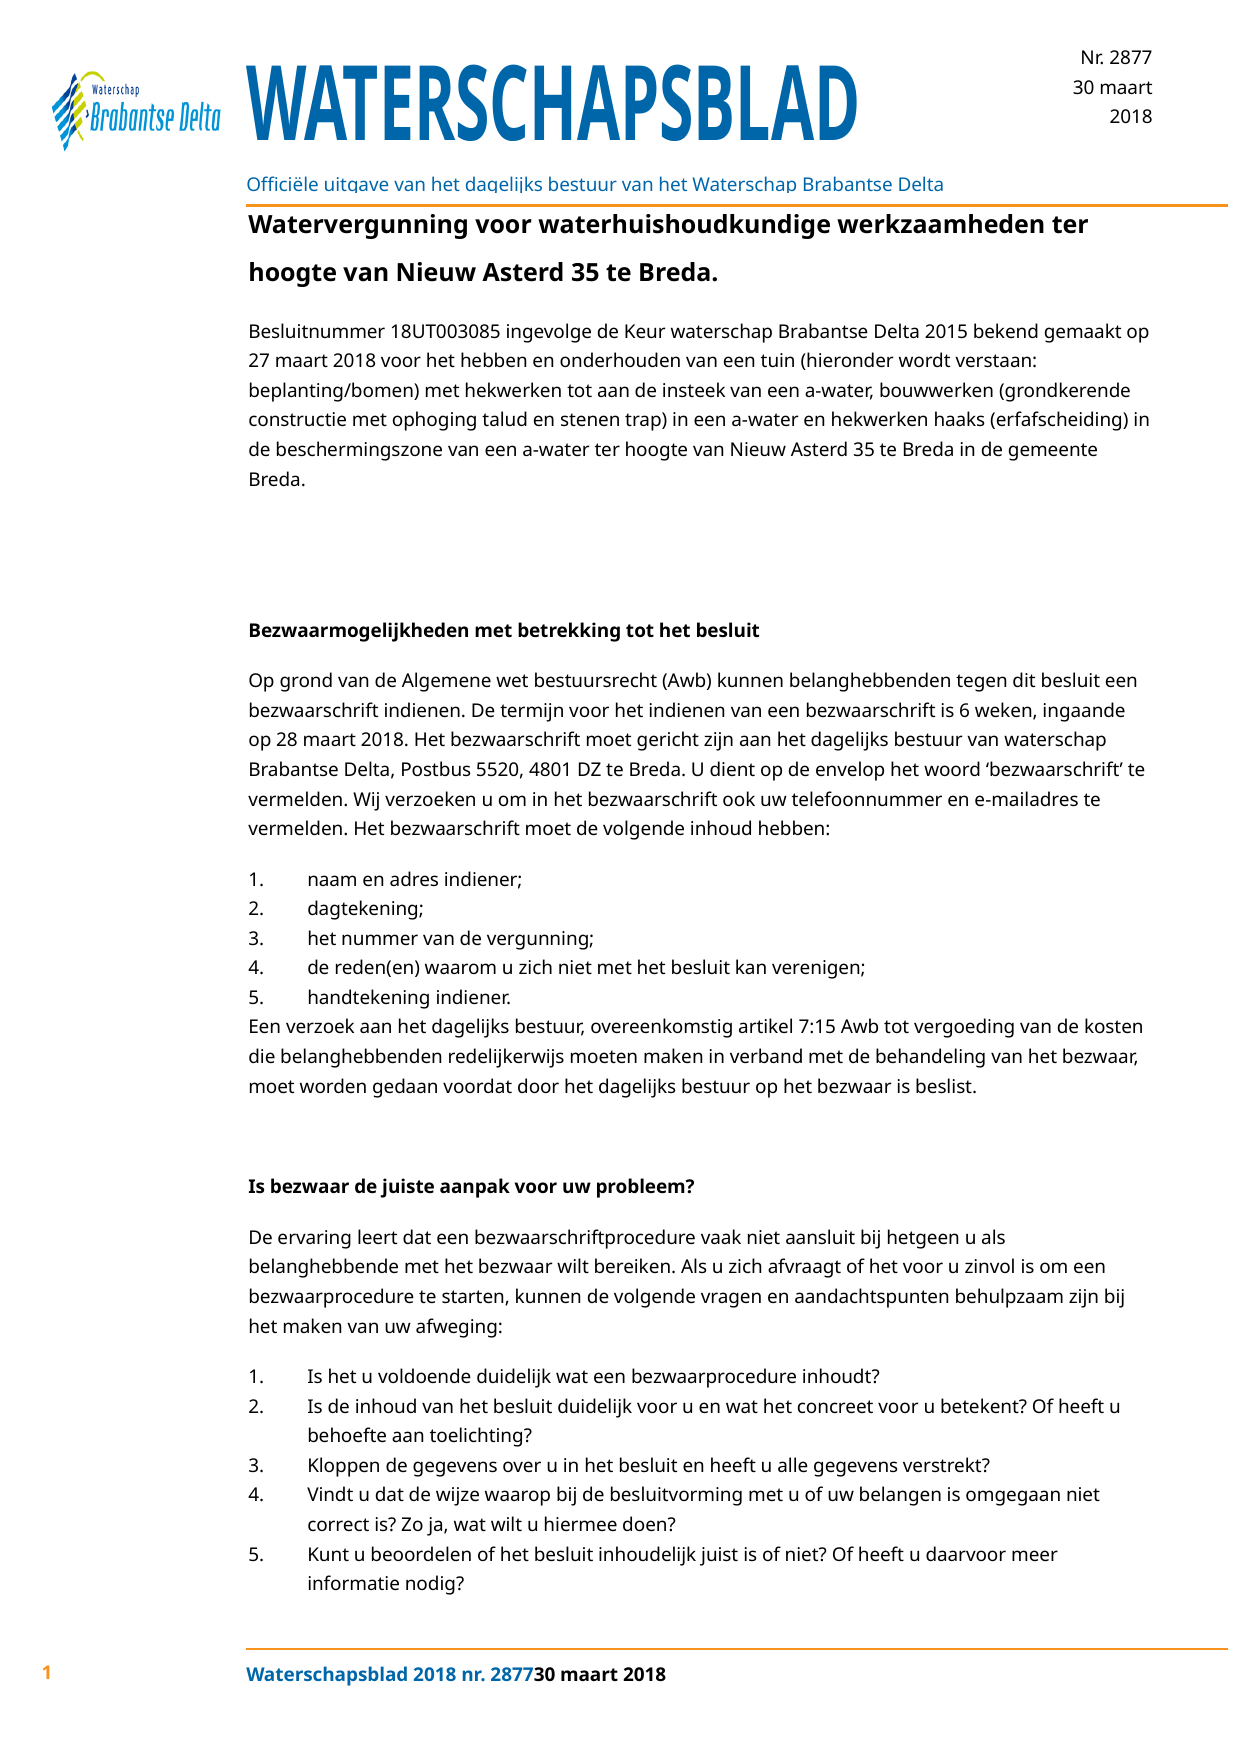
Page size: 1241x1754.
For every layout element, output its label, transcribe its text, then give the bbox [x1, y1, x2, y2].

text Watervergunning voor waterhuishoudkundige werkzaamheden ter hoogte van Nieuw Asterd 35 te Breda. [248, 207, 1152, 288]
list Is de inhoud van het besluit duidelijk voor u en wat het concreet voor u betekent? Of heeft u behoefte aan toelichting? [248, 1393, 1152, 1448]
text Een verzoek aan het dagelijks bestuur, overeenkomstig artikel 7:15 Awb tot vergoeding van de kosten die belanghebbenden redelijkerwijs moeten maken in verband met de behandeling van het bezwaar, moet worden gedaan voordat door het dagelijks bestuur op het bezwaar is beslist. [248, 1014, 1152, 1099]
text Bezwaarmogelijkheden met betrekking tot het besluit [248, 617, 1152, 643]
text Besluitnummer 18UT003085 ingevolge de Keur waterschap Brabantse Delta 2015 bekend gemaakt op 27 maart 2018 voor het hebben en onderhouden van een tuin (hieronder wordt verstaan: beplanting/bomen) met hekwerken tot aan de insteek van een a-water, bouwwerken (grondkerende constructie met ophoging talud en stenen trap) in een a-water en hekwerken haaks (erfafscheiding) in de beschermingszone van een a-water ter hoogte van Nieuw Asterd 35 te Breda in de gemeente Breda. [248, 318, 1152, 492]
list de reden(en) waarom u zich niet met het besluit kan verenigen; [248, 954, 1152, 980]
list handtekening indiener. [248, 984, 1152, 1010]
list naam en adres indiener; [248, 866, 1152, 892]
list het nummer van de vergunning; [248, 925, 1152, 951]
list dagtekening; [248, 895, 1152, 921]
list Kloppen de gegevens over u in het besluit en heeft u alle gegevens verstrekt? [248, 1452, 1152, 1478]
text Is bezwaar de juiste aanpak voor uw probleem? [248, 1174, 1152, 1199]
text Op grond van de Algemene wet bestuursrecht (Awb) kunnen belanghebbenden tegen dit besluit een bezwaarschrift indienen. De termijn voor het indienen van een bezwaarschrift is 6 weken, ingaande op 28 maart 2018. Het bezwaarschrift moet gericht zijn aan het dagelijks bestuur van waterschap Brabantse Delta, Postbus 5520, 4801 DZ te Breda. U dient op de envelop het woord ‘bezwaarschrift’ te vermelden. Wij verzoeken u om in het bezwaarschrift ook uw telefoonnummer en e‑mailadres te vermelden. Het bezwaarschrift moet de volgende inhoud hebben: [248, 667, 1152, 841]
picture [41, 47, 231, 172]
list Is het u voldoende duidelijk wat een bezwaarprocedure inhoudt? [248, 1363, 1152, 1389]
text De ervaring leert dat een bezwaarschriftprocedure vaak niet aansluit bij hetgeen u als belanghebbende met het bezwaar wilt bereiken. Als u zich afvraagt of het voor u zinvol is om een bezwaarprocedure te starten, kunnen de volgende vragen en aandachtspunten behulpzaam zijn bij het maken van uw afweging: [248, 1224, 1152, 1339]
list Vindt u dat de wijze waarop bij de besluitvorming met u of uw belangen is omgegaan niet correct is? Zo ja, wat wilt u hiermee doen? [248, 1482, 1152, 1537]
list Kunt u beoordelen of het besluit inhoudelijk juist is of niet? Of heeft u daarvoor meer informatie nodig? [248, 1541, 1152, 1596]
